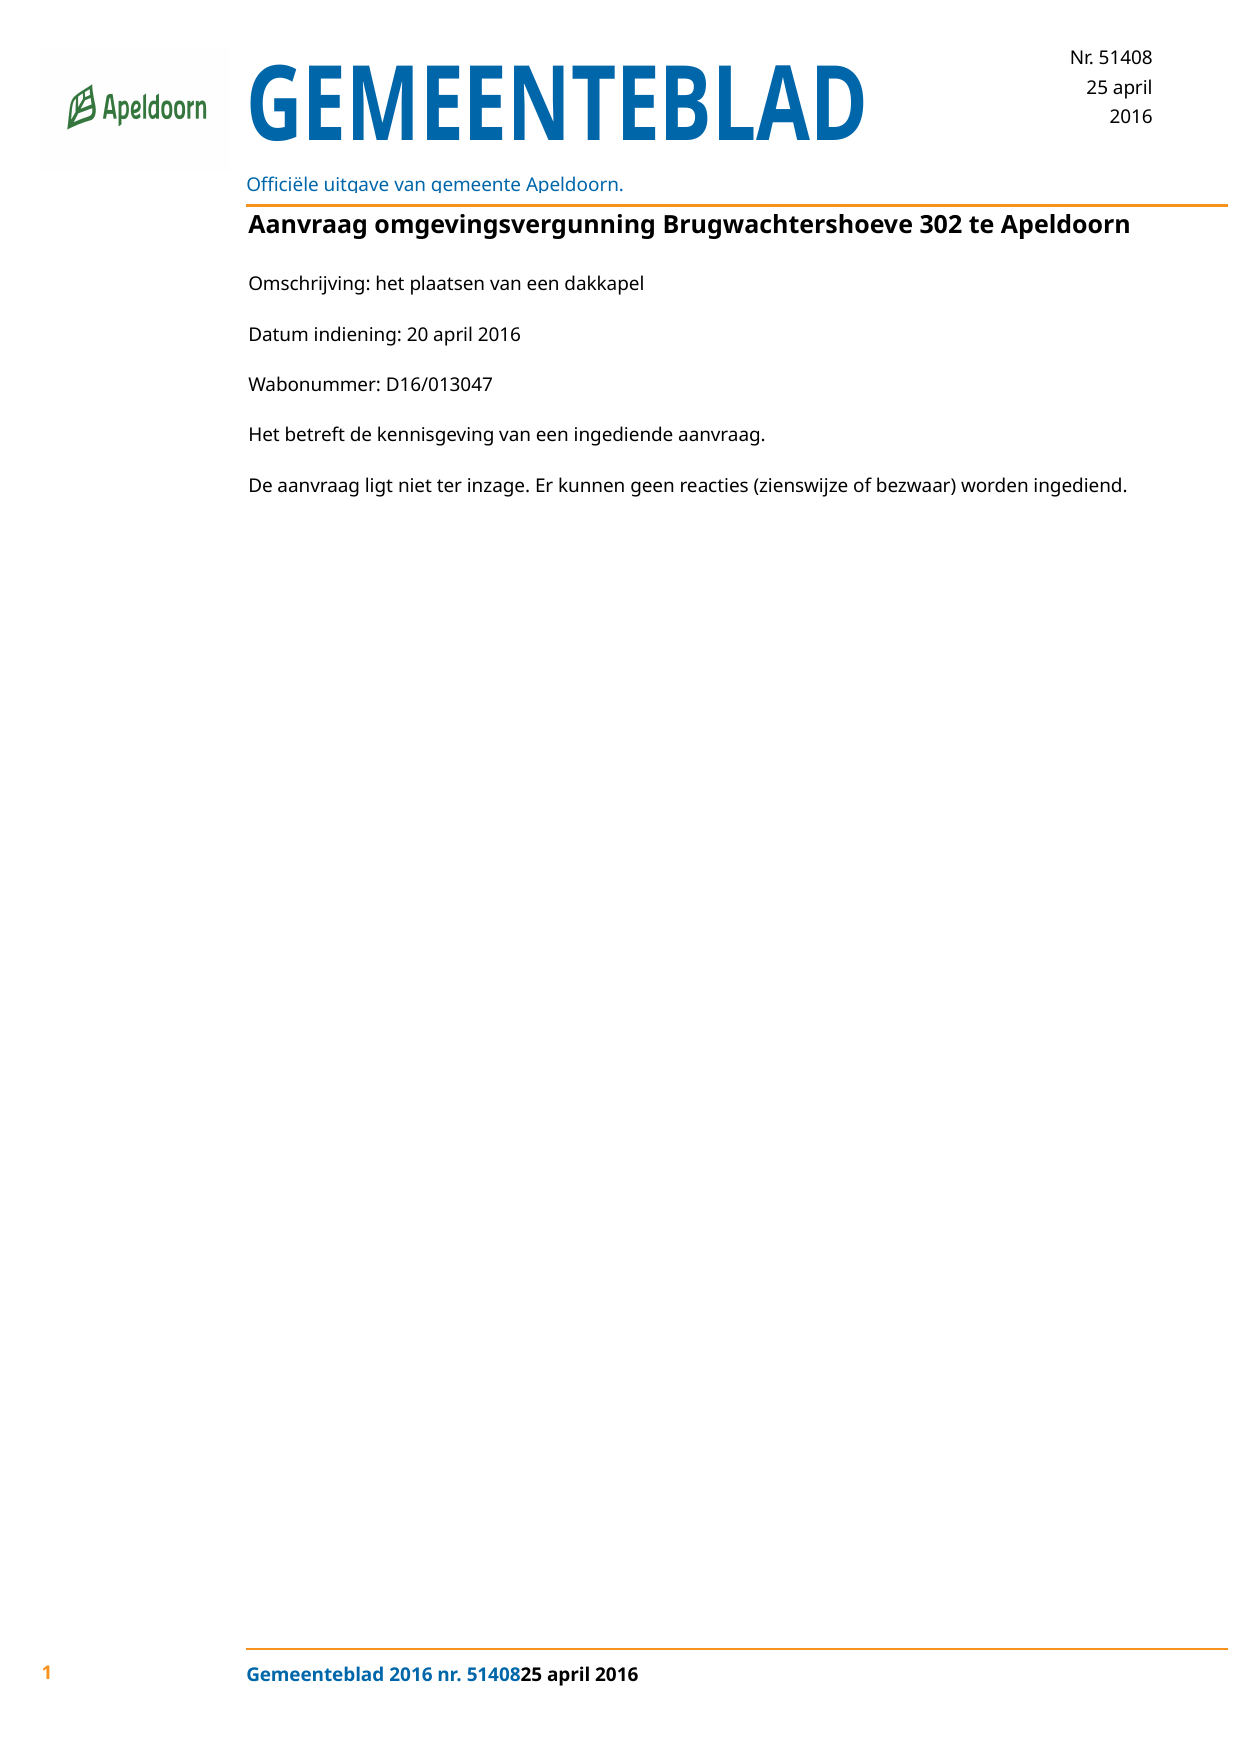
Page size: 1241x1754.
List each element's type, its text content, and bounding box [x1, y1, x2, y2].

text Omschrijving: het plaatsen van een dakkapel [248, 270, 1152, 296]
picture [41, 47, 231, 172]
text Het betreft de kennisgeving van een ingediende aanvraag. [248, 422, 1152, 447]
text Wabonummer: D16/013047 [248, 371, 1152, 397]
text De aanvraag ligt niet ter inzage. Er kunnen geen reacties (zienswijze of bezwaar) worden ingediend. [248, 472, 1152, 498]
text Datum indiening: 20 april 2016 [248, 321, 1152, 346]
text Aanvraag omgevingsvergunning Brugwachtershoeve 302 te Apeldoorn [248, 207, 1152, 241]
